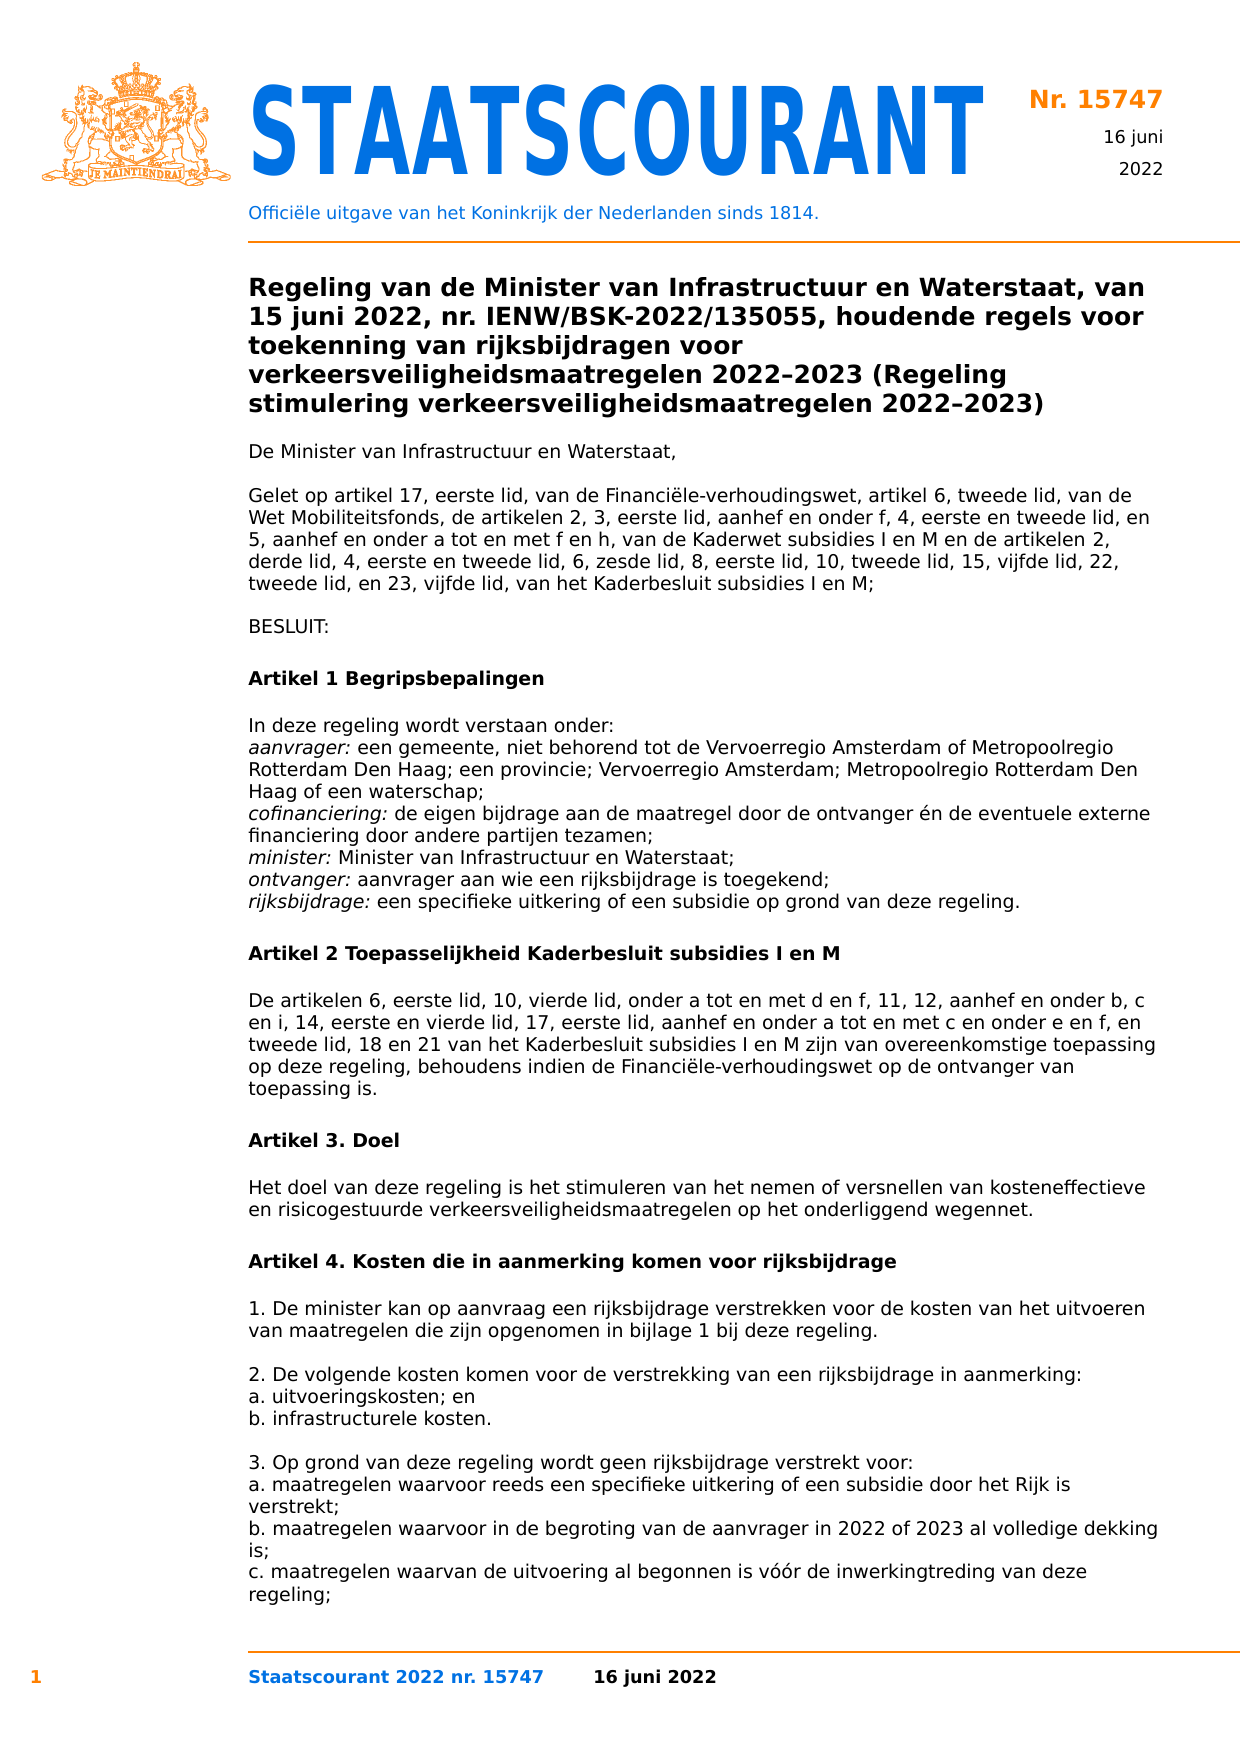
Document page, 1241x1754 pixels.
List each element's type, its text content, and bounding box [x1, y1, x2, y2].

text 2. De volgende kosten komen voor de verstrekking van een rijksbijdrage in aanmerking: [248, 1364, 1163, 1386]
table_header Nr. 15747 [998, 62, 1240, 121]
text Het doel van deze regeling is het stimuleren van het nemen of versnellen van kosteneffectieve en risicogestuurde verkeersveiligheidsmaatregelen op het onderliggend wegennet. [248, 1177, 1163, 1221]
text De artikelen 6, eerste lid, 10, vierde lid, onder a tot en met d en f, 11, 12, aanhef en onder b, c en i, 14, eerste en vierde lid, 17, eerste lid, aanhef en onder a tot en met c en onder e en f, en tweede lid, 18 en 21 van het Kaderbesluit subsidies I en M zijn van overeenkomstige toepassing op deze regeling, behoudens indien de Financiële-verhoudingswet op de ontvanger van toepassing is. [248, 990, 1163, 1100]
text 1. De minister kan op aanvraag een rijksbijdrage verstrekken voor de kosten van het uitvoeren van maatregelen die zijn opgenomen in bijlage 1 bij deze regeling. [248, 1298, 1163, 1342]
subtitle Artikel 1 Begripsbepalingen [248, 668, 1163, 690]
picture [41, 62, 231, 186]
table_header [25, 62, 248, 241]
text Gelet op artikel 17, eerste lid, van de Financiële-verhoudingswet, artikel 6, tweede lid, van de Wet Mobiliteitsfonds, de artikelen 2, 3, eerste lid, aanhef en onder f, 4, eerste en tweede lid, en 5, aanhef en onder a tot en met f en h, van de Kaderwet subsidies I en M en de artikelen 2, derde lid, 4, eerste en tweede lid, 6, zesde lid, 8, eerste lid, 10, tweede lid, 15, vijfde lid, 22, tweede lid, en 23, vijfde lid, van het Kaderbesluit subsidies I en M; [248, 484, 1163, 594]
subtitle Artikel 4. Kosten die in aanmerking komen voor rijksbijdrage [248, 1251, 1163, 1273]
text De Minister van Infrastructuur en Waterstaat, [248, 441, 1163, 463]
text aanvrager: een gemeente, niet behorend tot de Vervoerregio Amsterdam of Metropoolregio Rotterdam Den Haag; een provincie; Vervoerregio Amsterdam; Metropoolregio Rotterdam Den Haag of een waterschap; [248, 737, 1163, 803]
table_cell Officiële uitgave van het Koninkrijk der Nederlanden sinds 1814. [248, 203, 1240, 241]
text cofinanciering: de eigen bijdrage aan de maatregel door de ontvanger én de eventuele externe financiering door andere partijen tezamen; [248, 803, 1163, 847]
table_cell 2022 [998, 153, 1240, 203]
text In deze regeling wordt verstaan onder: [248, 715, 1163, 737]
text minister: Minister van Infrastructuur en Waterstaat; [248, 847, 1163, 869]
text b. maatregelen waarvoor in de begroting van de aanvrager in 2022 of 2023 al volledige dekking is; [248, 1517, 1163, 1561]
text a. maatregelen waarvoor reeds een specifieke uitkering of een subsidie door het Rijk is verstrekt; [248, 1473, 1163, 1517]
subtitle Regeling van de Minister van Infrastructuur en Waterstaat, van 15 juni 2022, nr. IENW/BSK-2022/135055, houdende regels voor toekenning van rijksbijdragen voor verkeersveiligheidsmaatregelen 2022–2023 (Regeling stimulering verkeersveiligheidsmaatregelen 2022–2023) [248, 273, 1163, 419]
text ontvanger: aanvrager aan wie een rijksbijdrage is toegekend; [248, 869, 1163, 891]
table_cell 16 juni [998, 121, 1240, 153]
text 3. Op grond van deze regeling wordt geen rijksbijdrage verstrekt voor: [248, 1452, 1163, 1473]
text a. uitvoeringskosten; en [248, 1386, 1163, 1408]
text BESLUIT: [248, 616, 1163, 638]
text c. maatregelen waarvan de uitvoering al begonnen is vóór de inwerkingtreding van deze regeling; [248, 1561, 1163, 1605]
table_header STAATSCOURANT [248, 62, 998, 203]
subtitle Artikel 3. Doel [248, 1130, 1163, 1152]
text rijksbijdrage: een specifieke uitkering of een subsidie op grond van deze regeling. [248, 891, 1163, 913]
text b. infrastructurele kosten. [248, 1408, 1163, 1430]
subtitle Artikel 2 Toepasselijkheid Kaderbesluit subsidies I en M [248, 943, 1163, 965]
